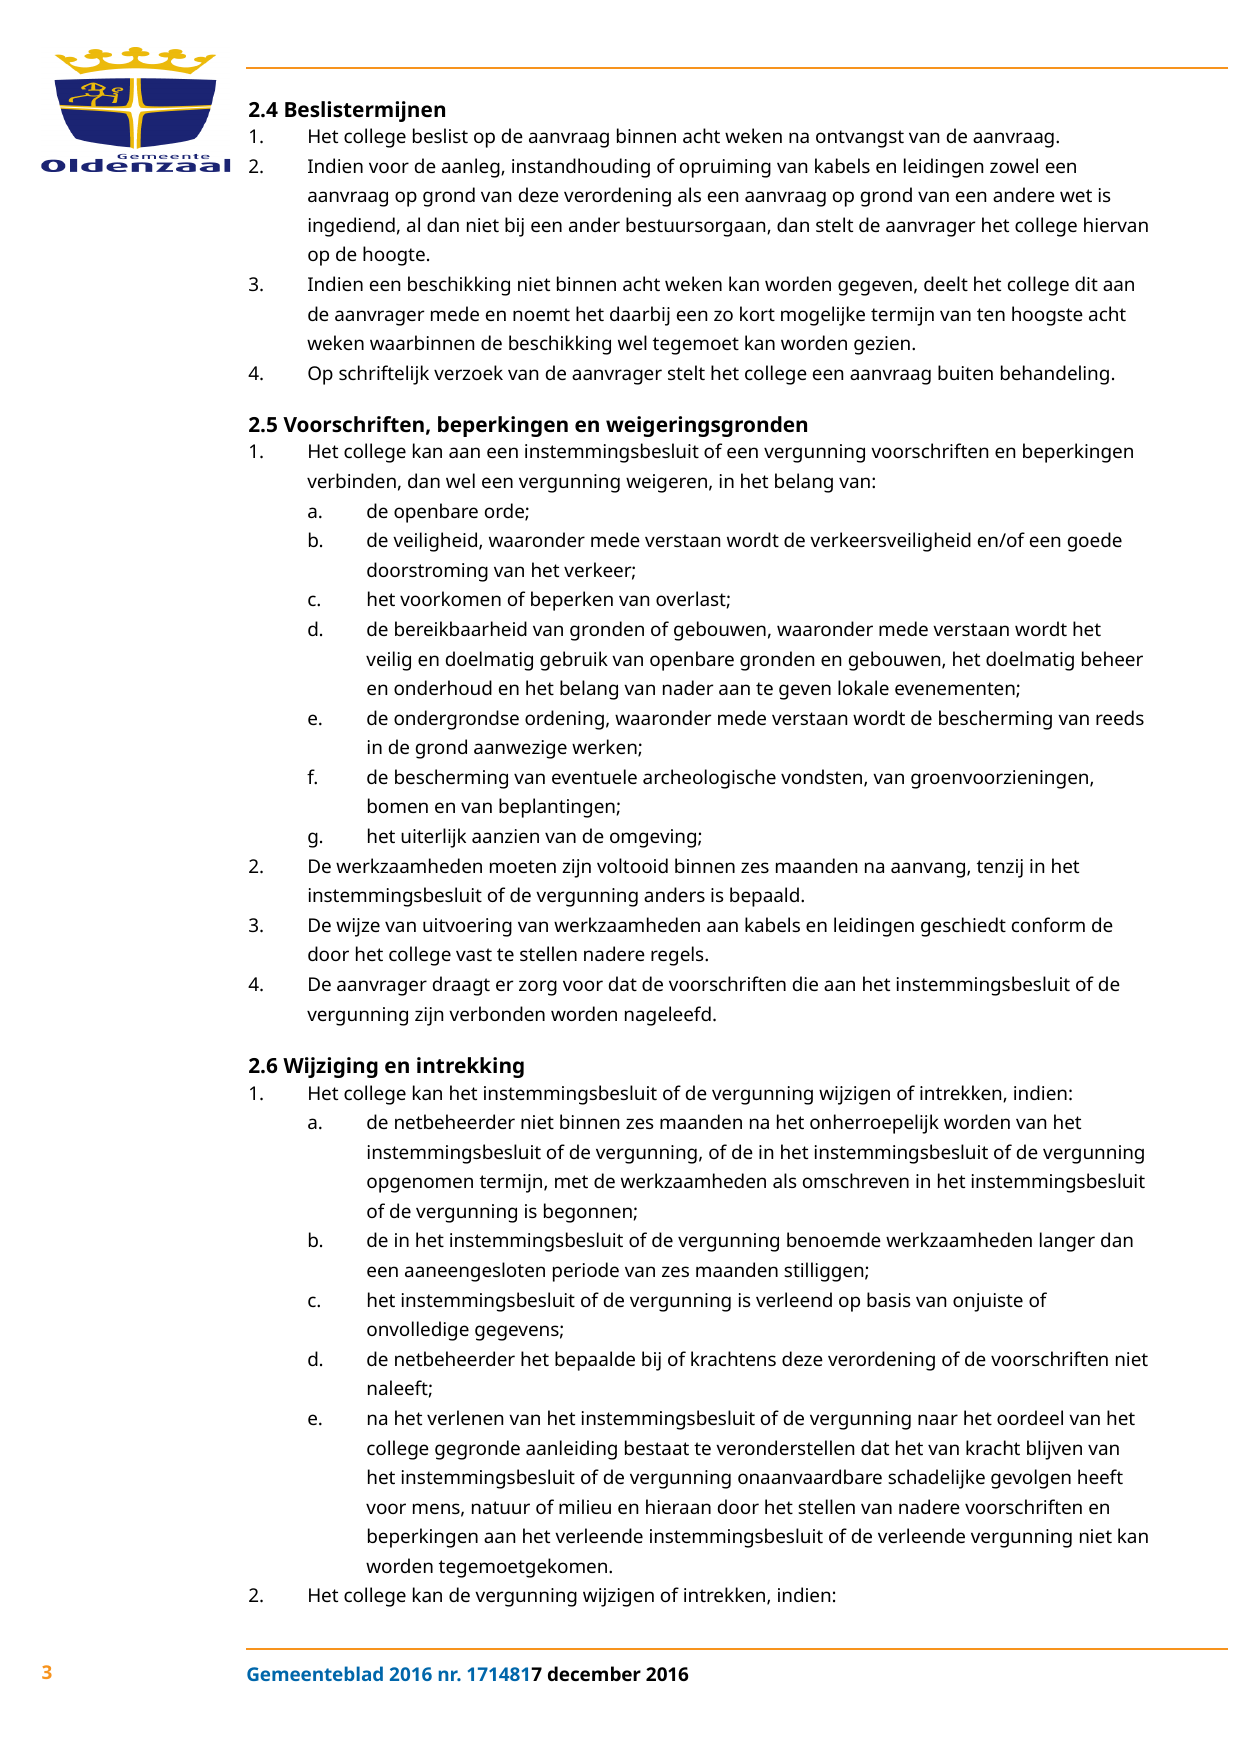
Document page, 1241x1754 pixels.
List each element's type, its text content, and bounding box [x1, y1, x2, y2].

list de netbeheerder het bepaalde bij of krachtens deze verordening of de voorschriften niet naleeft; [307, 1346, 1152, 1401]
picture [41, 47, 231, 172]
list het instemmingsbesluit of de vergunning is verleend op basis van onjuiste of onvolledige gegevens; [307, 1287, 1152, 1342]
list De aanvrager draagt er zorg voor dat de voorschriften die aan het instemmingsbesluit of de vergunning zijn verbonden worden nageleefd. [248, 971, 1152, 1027]
list de in het instemmingsbesluit of de vergunning benoemde werkzaamheden langer dan een aaneengesloten periode van zes maanden stilliggen; [307, 1228, 1152, 1283]
list Het college kan het instemmingsbesluit of de vergunning wijzigen of intrekken, indien: [248, 1080, 1152, 1105]
text 2.5 Voorschriften, beperkingen en weigeringsgronden [248, 410, 1152, 439]
list De werkzaamheden moeten zijn voltooid binnen zes maanden na aanvang, tenzij in het instemmingsbesluit of de vergunning anders is bepaald. [248, 853, 1152, 908]
list Indien een beschikking niet binnen acht weken kan worden gegeven, deelt het college dit aan de aanvrager mede en noemt het daarbij een zo kort mogelijke termijn van ten hoogste acht weken waarbinnen de beschikking wel tegemoet kan worden gezien. [248, 271, 1152, 356]
list de netbeheerder niet binnen zes maanden na het onherroepelijk worden van het instemmingsbesluit of de vergunning, of de in het instemmingsbesluit of de vergunning opgenomen termijn, met de werkzaamheden als omschreven in het instemmingsbesluit of de vergunning is begonnen; [307, 1109, 1152, 1224]
list het voorkomen of beperken van overlast; [307, 587, 1152, 612]
list de openbare orde; [307, 498, 1152, 524]
text 2.4 Beslistermijnen [248, 95, 1152, 123]
list Het college beslist op de aanvraag binnen acht weken na ontvangst van de aanvraag. [248, 123, 1152, 149]
list Op schriftelijk verzoek van de aanvrager stelt het college een aanvraag buiten behandeling. [248, 360, 1152, 386]
list De wijze van uitvoering van werkzaamheden aan kabels en leidingen geschiedt conform de door het college vast te stellen nadere regels. [248, 912, 1152, 967]
list na het verlenen van het instemmingsbesluit of de vergunning naar het oordeel van het college gegronde aanleiding bestaat te veronderstellen dat het van kracht blijven van het instemmingsbesluit of de vergunning onaanvaardbare schadelijke gevolgen heeft voor mens, natuur of milieu en hieraan door het stellen van nadere voorschriften en beperkingen aan het verleende instemmingsbesluit of de verleende vergunning niet kan worden tegemoetgekomen. [307, 1405, 1152, 1579]
list de ondergrondse ordening, waaronder mede verstaan wordt de bescherming van reeds in de grond aanwezige werken; [307, 705, 1152, 760]
list Het college kan aan een instemmingsbesluit of een vergunning voorschriften en beperkingen verbinden, dan wel een vergunning weigeren, in het belang van: [248, 439, 1152, 494]
list Indien voor de aanleg, instandhouding of opruiming van kabels en leidingen zowel een aanvraag op grond van deze verordening als een aanvraag op grond van een andere wet is ingediend, al dan niet bij een ander bestuursorgaan, dan stelt de aanvrager het college hiervan op de hoogte. [248, 153, 1152, 267]
list het uiterlijk aanzien van de omgeving; [307, 823, 1152, 849]
text 2.6 Wijziging en intrekking [248, 1051, 1152, 1080]
list de bereikbaarheid van gronden of gebouwen, waaronder mede verstaan wordt het veilig en doelmatig gebruik van openbare gronden en gebouwen, het doelmatig beheer en onderhoud en het belang van nader aan te geven lokale evenementen; [307, 616, 1152, 701]
list de bescherming van eventuele archeologische vondsten, van groenvoorzieningen, bomen en van beplantingen; [307, 764, 1152, 819]
list de veiligheid, waaronder mede verstaan wordt de verkeersveiligheid en/of een goede doorstroming van het verkeer; [307, 527, 1152, 583]
list Het college kan de vergunning wijzigen of intrekken, indien: [248, 1583, 1152, 1608]
